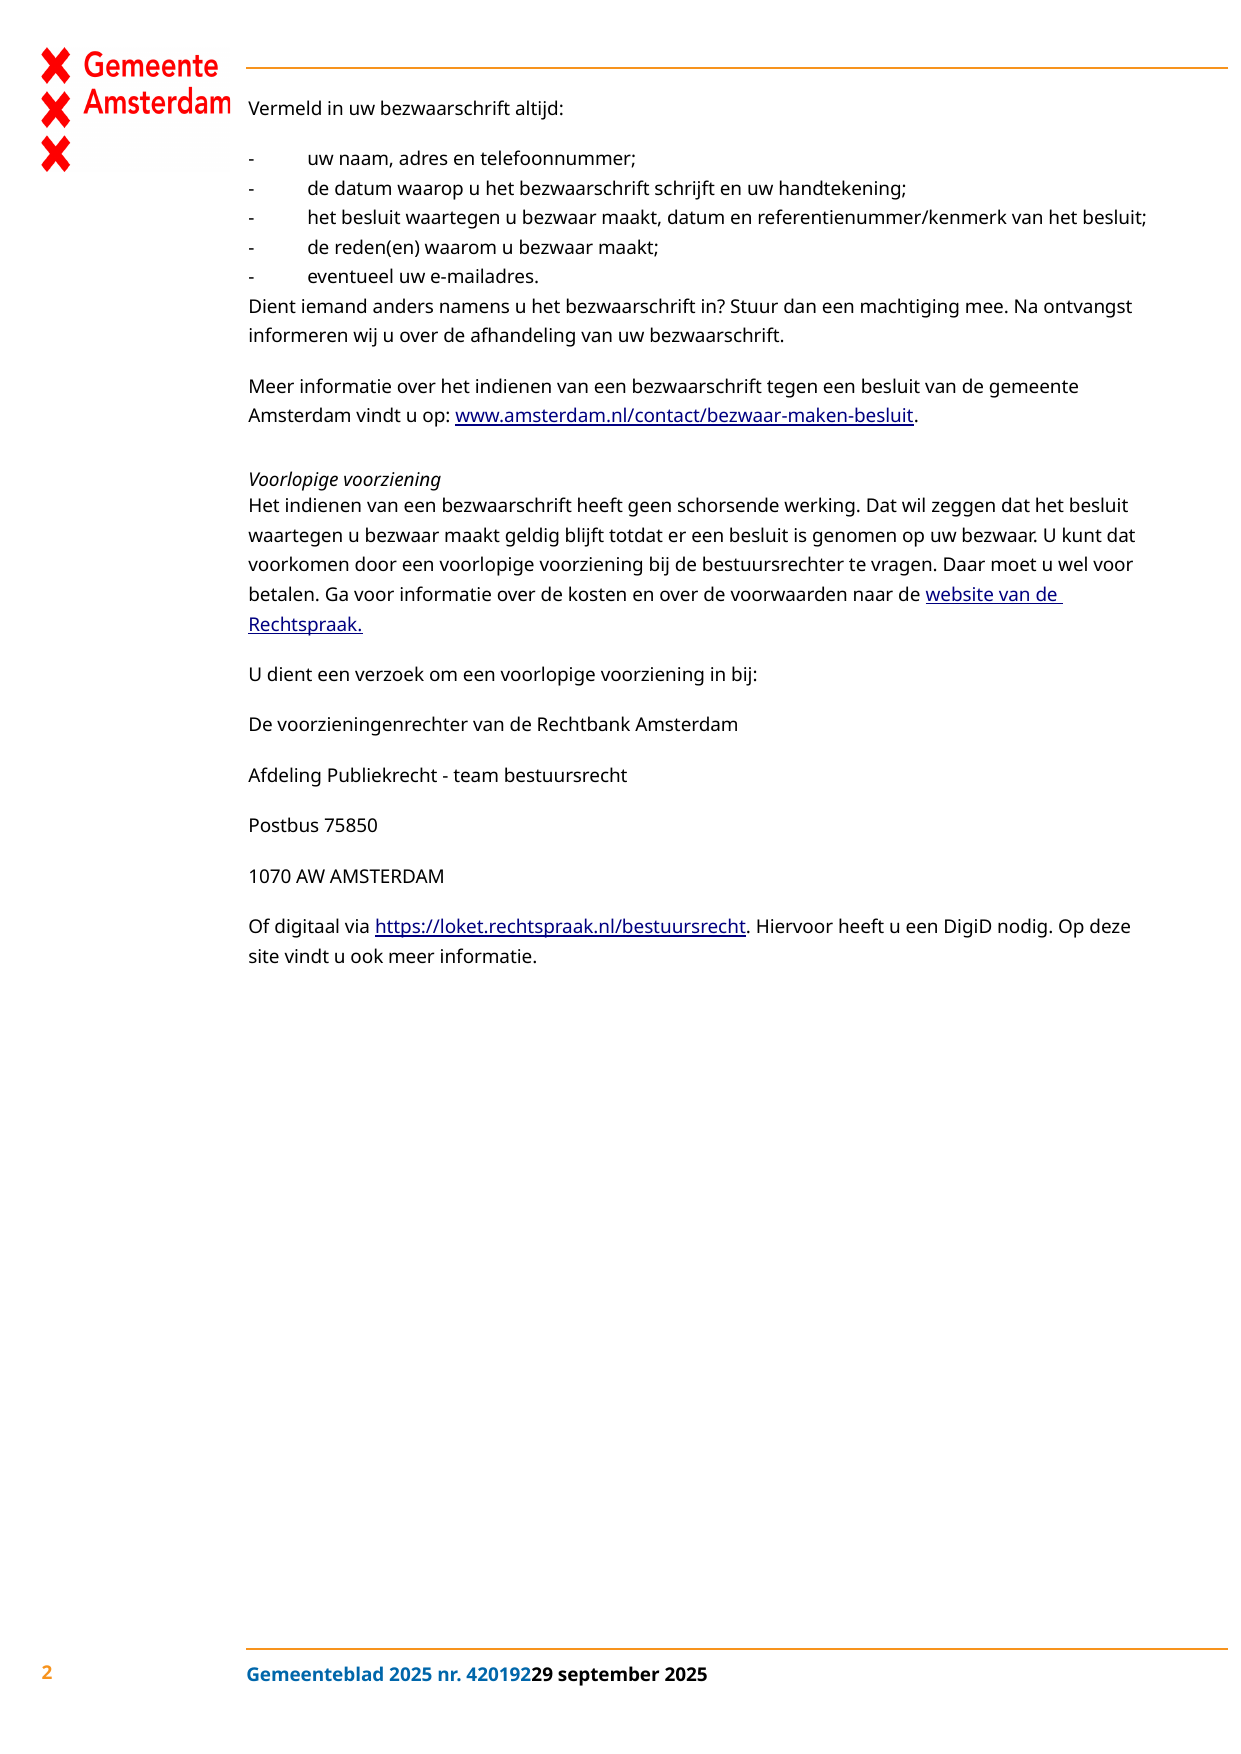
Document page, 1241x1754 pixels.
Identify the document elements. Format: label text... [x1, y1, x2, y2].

text Dient iemand anders namens u het bezwaarschrift in? Stuur dan een machtiging mee. Na ontvangst informeren wij u over de afhandeling van uw bezwaarschrift. [248, 293, 1152, 348]
list de datum waarop u het bezwaarschrift schrijft en uw handtekening; [248, 175, 1152, 201]
text 1070 AW AMSTERDAM [248, 863, 1152, 888]
text Voorlopige voorziening [248, 467, 1152, 492]
list het besluit waartegen u bezwaar maakt, datum en referentienummer/kenmerk van het besluit; [248, 204, 1152, 230]
text Vermeld in uw bezwaarschrift altijd: [248, 95, 1152, 121]
text Afdeling Publiekrecht - team bestuursrecht [248, 762, 1152, 788]
text U dient een verzoek om een voorlopige voorziening in bij: [248, 661, 1152, 687]
text Postbus 75850 [248, 812, 1152, 838]
text De voorzieningenrechter van de Rechtbank Amsterdam [248, 712, 1152, 737]
list eventueel uw e-mailadres. [248, 263, 1152, 289]
list uw naam, adres en telefoonnummer; [248, 145, 1152, 171]
text Het indienen van een bezwaarschrift heeft geen schorsende werking. Dat wil zeggen dat het besluit waartegen u bezwaar maakt geldig blijft totdat er een besluit is genomen op uw bezwaar. U kunt dat voorkomen door een voorlopige voorziening bij de bestuursrechter te vragen. Daar moet u wel voor betalen. Ga voor informatie over de kosten en over de voorwaarden naar de website van de Rechtspraak. [248, 492, 1152, 636]
list de reden(en) waarom u bezwaar maakt; [248, 234, 1152, 260]
text Meer informatie over het indienen van een bezwaarschrift tegen een besluit van de gemeente Amsterdam vindt u op: www.amsterdam.nl/contact/bezwaar-maken-besluit. [248, 373, 1152, 428]
picture [41, 47, 231, 172]
text Of digitaal via https://loket.rechtspraak.nl/bestuursrecht. Hiervoor heeft u een DigiD nodig. Op deze site vindt u ook meer informatie. [248, 913, 1152, 968]
